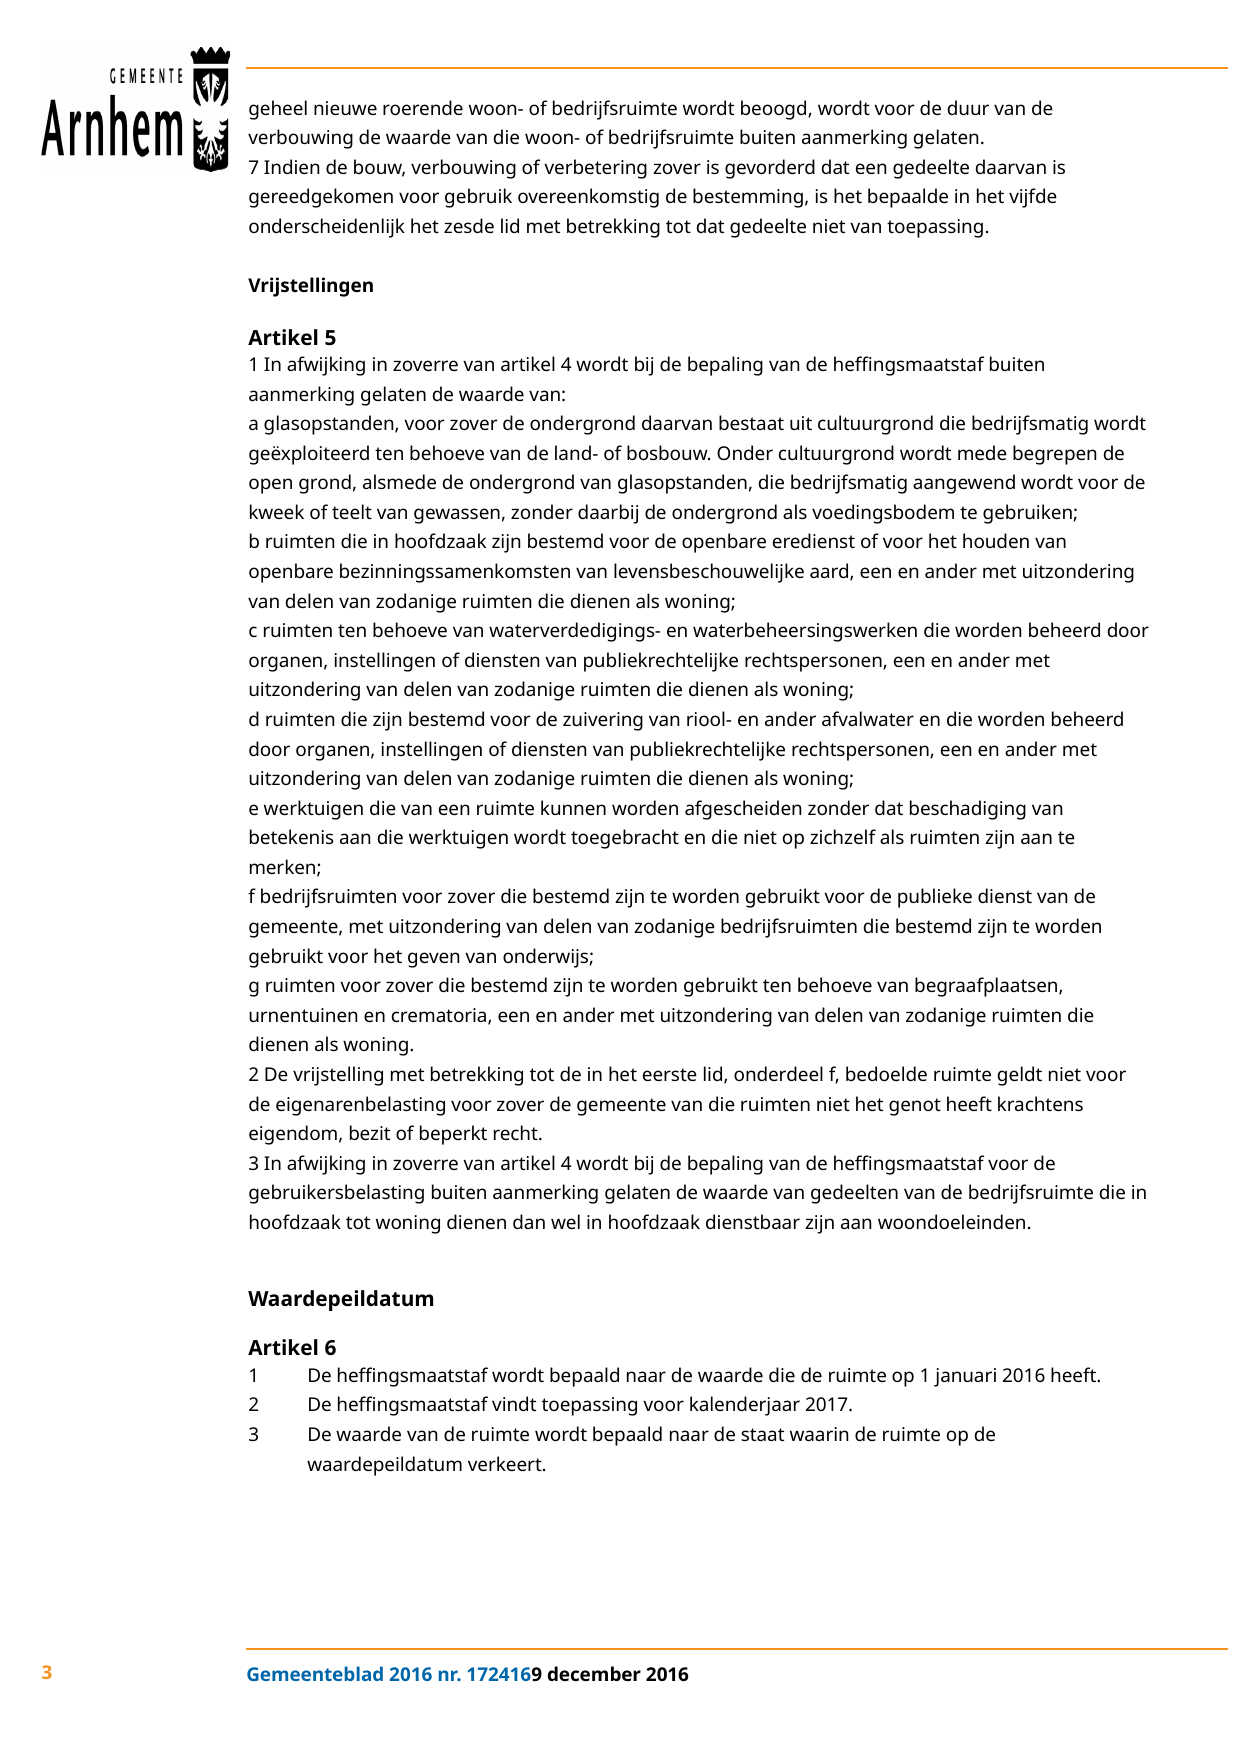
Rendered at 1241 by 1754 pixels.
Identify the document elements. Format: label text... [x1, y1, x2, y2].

list De waarde van de ruimte wordt bepaald naar de staat waarin de ruimte op de waardepeildatum verkeert. [248, 1421, 1152, 1476]
text 3 In afwijking in zoverre van artikel 4 wordt bij de bepaling van de heffingsmaatstaf voor de gebruikersbelasting buiten aanmerking gelaten de waarde van gedeelten van de bedrijfsruimte die in hoofdzaak tot woning dienen dan wel in hoofdzaak dienstbaar zijn aan woondoeleinden. [248, 1150, 1152, 1235]
text 2 De vrijstelling met betrekking tot de in het eerste lid, onderdeel f, bedoelde ruimte geldt niet voor de eigenarenbelasting voor zover de gemeente van die ruimten niet het genot heeft krachtens eigendom, bezit of beperkt recht. [248, 1061, 1152, 1146]
text d ruimten die zijn bestemd voor de zuivering van riool- en ander afvalwater en die worden beheerd door organen, instellingen of diensten van publiekrechtelijke rechtspersonen, een en ander met uitzondering van delen van zodanige ruimten die dienen als woning; [248, 706, 1152, 791]
text 7 Indien de bouw, verbouwing of verbetering zover is gevorderd dat een gedeelte daarvan is gereedgekomen voor gebruik overeenkomstig de bestemming, is het bepaalde in het vijfde onderscheidenlijk het zesde lid met betrekking tot dat gedeelte niet van toepassing. [248, 154, 1152, 239]
text Waardepeildatum [248, 1284, 1152, 1313]
text 1 In afwijking in zoverre van artikel 4 wordt bij de bepaling van de heffingsmaatstaf buiten aanmerking gelaten de waarde van: [248, 351, 1152, 406]
list De heffingsmaatstaf vindt toepassing voor kalenderjaar 2017. [248, 1392, 1152, 1417]
text Vrijstellingen [248, 272, 1152, 298]
text Artikel 6 [248, 1333, 1152, 1362]
text Artikel 5 [248, 323, 1152, 351]
text geheel nieuwe roerende woon- of bedrijfsruimte wordt beoogd, wordt voor de duur van de verbouwing de waarde van die woon- of bedrijfsruimte buiten aanmerking gelaten. [248, 95, 1152, 150]
picture [41, 47, 231, 172]
text e werktuigen die van een ruimte kunnen worden afgescheiden zonder dat beschadiging van betekenis aan die werktuigen wordt toegebracht en die niet op zichzelf als ruimten zijn aan te merken; [248, 795, 1152, 880]
text c ruimten ten behoeve van waterverdedigings- en waterbeheersingswerken die worden beheerd door organen, instellingen of diensten van publiekrechtelijke rechtspersonen, een en ander met uitzondering van delen van zodanige ruimten die dienen als woning; [248, 617, 1152, 702]
list De heffingsmaatstaf wordt bepaald naar de waarde die de ruimte op 1 januari 2016 heeft. [248, 1362, 1152, 1388]
text f bedrijfsruimten voor zover die bestemd zijn te worden gebruikt voor de publieke dienst van de gemeente, met uitzondering van delen van zodanige bedrijfsruimten die bestemd zijn te worden gebruikt voor het geven van onderwijs; [248, 884, 1152, 968]
text b ruimten die in hoofdzaak zijn bestemd voor de openbare eredienst of voor het houden van openbare bezinningssamenkomsten van levensbeschouwelijke aard, een en ander met uitzondering van delen van zodanige ruimten die dienen als woning; [248, 529, 1152, 613]
text a glasopstanden, voor zover de ondergrond daarvan bestaat uit cultuurgrond die bedrijfsmatig wordt geëxploiteerd ten behoeve van de land- of bosbouw. Onder cultuurgrond wordt mede begrepen de open grond, alsmede de ondergrond van glasopstanden, die bedrijfsmatig aangewend wordt voor de kweek of teelt van gewassen, zonder daarbij de ondergrond als voedingsbodem te gebruiken; [248, 410, 1152, 525]
text g ruimten voor zover die bestemd zijn te worden gebruikt ten behoeve van begraafplaatsen, urnentuinen en crematoria, een en ander met uitzondering van delen van zodanige ruimten die dienen als woning. [248, 972, 1152, 1057]
